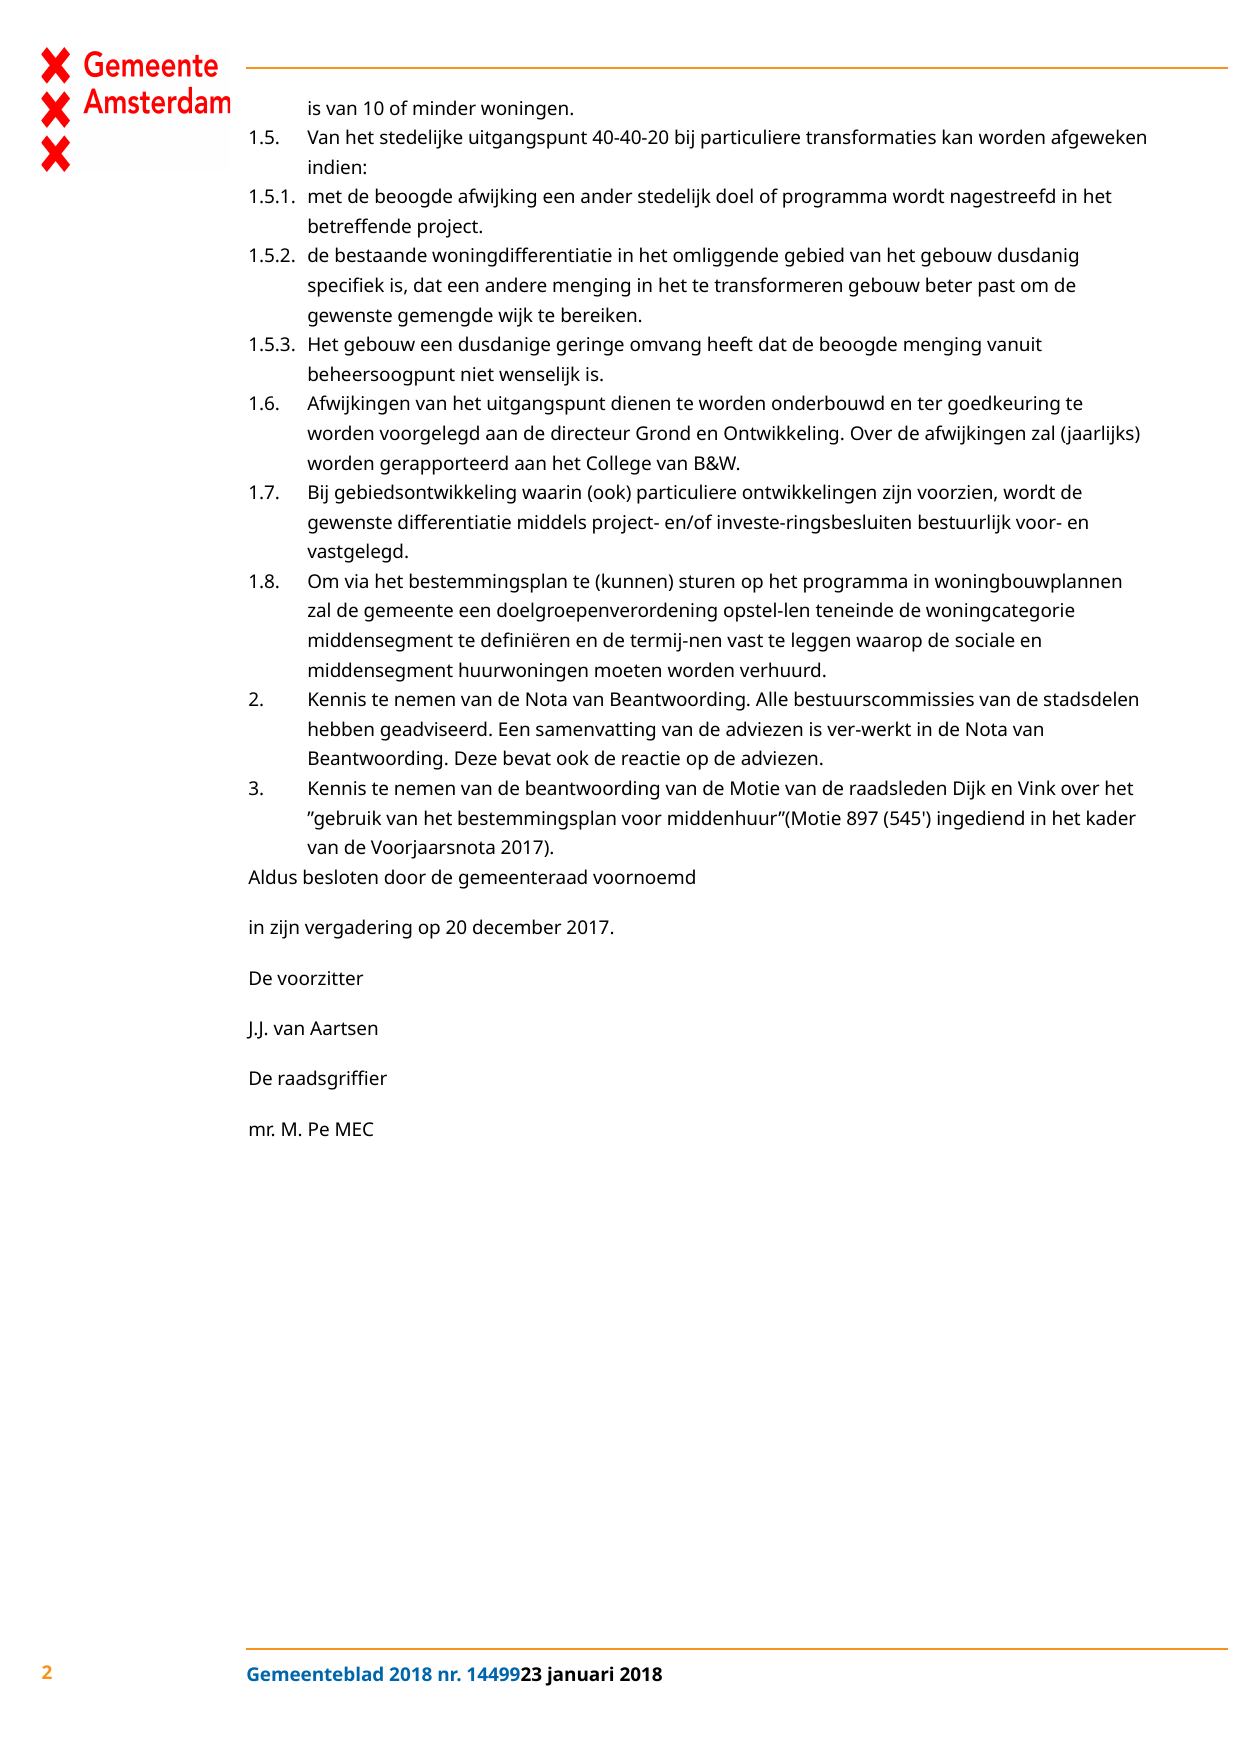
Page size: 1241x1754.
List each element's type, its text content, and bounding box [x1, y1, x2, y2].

list Kennis te nemen van de Nota van Beantwoording. Alle bestuurscommissies van de stadsdelen hebben geadviseerd. Een samenvatting van de adviezen is ver-werkt in de Nota van Beantwoording. Deze bevat ook de reactie op de adviezen. [248, 686, 1152, 771]
text mr. M. Pe MEC [248, 1116, 1152, 1142]
list Om via het bestemmingsplan te (kunnen) sturen op het programma in woningbouwplannen zal de gemeente een doelgroepenverordening opstel-len teneinde de woningcategorie middensegment te definiëren en de termij-nen vast te leggen waarop de sociale en middensegment huurwoningen moeten worden verhuurd. [248, 568, 1152, 683]
list Afwijkingen van het uitgangspunt dienen te worden onderbouwd en ter goedkeuring te worden voorgelegd aan de directeur Grond en Ontwikkeling. Over de afwijkingen zal (jaarlijks) worden gerapporteerd aan het College van B&W. [248, 391, 1152, 476]
list Bij gebiedsontwikkeling waarin (ook) particuliere ontwikkelingen zijn voorzien, wordt de gewenste differentiatie middels project- en/of investe-ringsbesluiten bestuurlijk voor- en vastgelegd. [248, 479, 1152, 564]
list Het gebouw een dusdanige geringe omvang heeft dat de beoogde menging vanuit beheersoogpunt niet wenselijk is. [248, 331, 1152, 387]
text J.J. van Aartsen [248, 1015, 1152, 1041]
picture [41, 47, 231, 172]
text in zijn vergadering op 20 december 2017. [248, 914, 1152, 940]
text De voorzitter [248, 965, 1152, 991]
list Van het stedelijke uitgangspunt 40-40-20 bij particuliere transformaties kan worden afgeweken indien: [248, 124, 1152, 180]
list is van 10 of minder woningen. [248, 95, 1152, 121]
list de bestaande woningdifferentiatie in het omliggende gebied van het gebouw dusdanig specifiek is, dat een andere menging in het te transformeren gebouw beter past om de gewenste gemengde wijk te bereiken. [248, 243, 1152, 328]
text Aldus besloten door de gemeenteraad voornoemd [248, 864, 1152, 890]
text De raadsgriffier [248, 1066, 1152, 1091]
list met de beoogde afwijking een ander stedelijk doel of programma wordt nagestreefd in het betreffende project. [248, 183, 1152, 239]
list Kennis te nemen van de beantwoording van de Motie van de raadsleden Dijk en Vink over het ”gebruik van het bestemmingsplan voor middenhuur”(Motie 897 (545') ingediend in het kader van de Voorjaarsnota 2017). [248, 775, 1152, 860]
